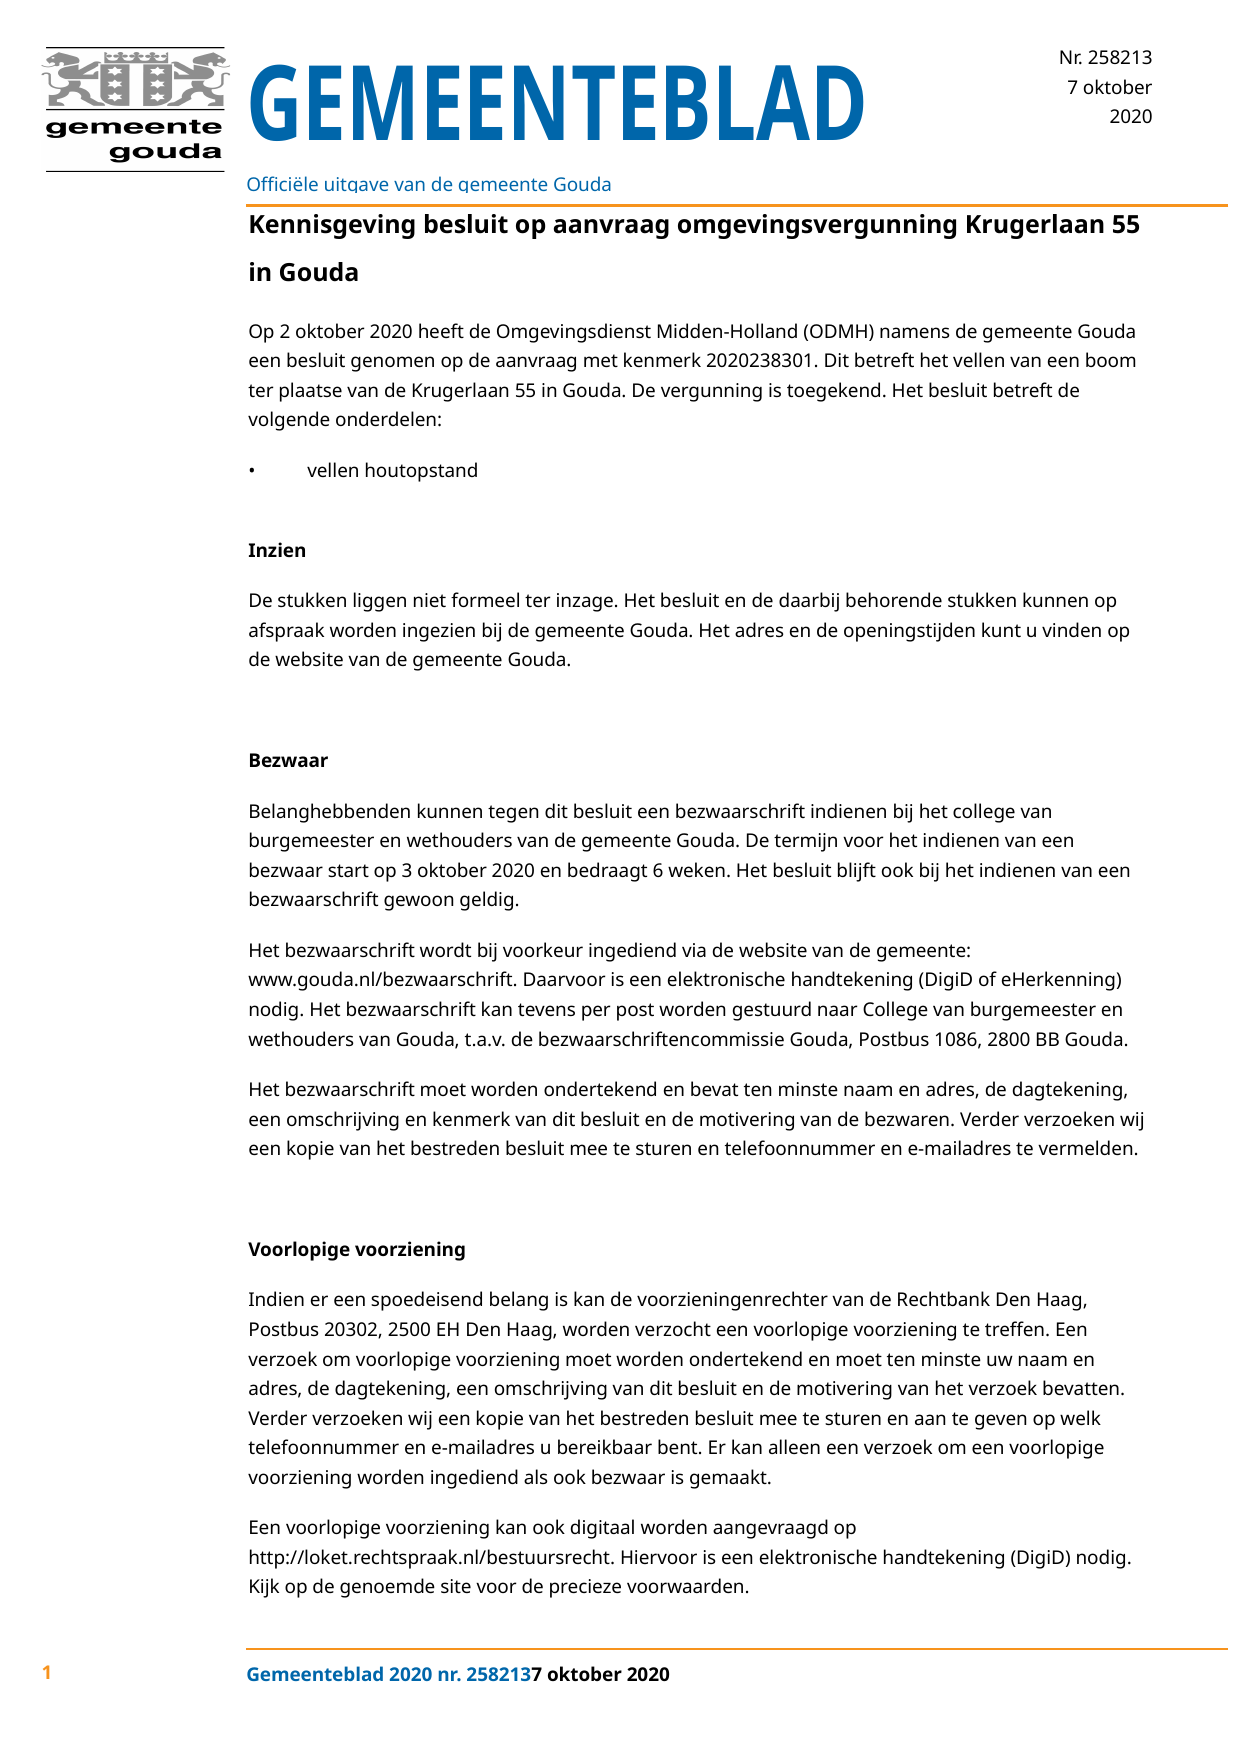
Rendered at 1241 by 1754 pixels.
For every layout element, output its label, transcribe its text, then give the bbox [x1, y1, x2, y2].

text Indien er een spoedeisend belang is kan de voorzieningenrechter van de Rechtbank Den Haag, Postbus 20302, 2500 EH Den Haag, worden verzocht een voorlopige voorziening te treffen. Een verzoek om voorlopige voorziening moet worden ondertekend en moet ten minste uw naam en adres, de dagtekening, een omschrijving van dit besluit en de motivering van het verzoek bevatten. Verder verzoeken wij een kopie van het bestreden besluit mee te sturen en aan te geven op welk telefoonnummer en e-mailadres u bereikbaar bent. Er kan alleen een verzoek om een voorlopige voorziening worden ingediend als ook bezwaar is gemaakt. [248, 1287, 1152, 1490]
text Voorlopige voorziening [248, 1236, 1152, 1262]
text Het bezwaarschrift moet worden ondertekend en bevat ten minste naam en adres, de dagtekening, een omschrijving en kenmerk van dit besluit en de motivering van de bezwaren. Verder verzoeken wij een kopie van het bestreden besluit mee te sturen en telefoonnummer en e-mailadres te vermelden. [248, 1076, 1152, 1161]
text Het bezwaarschrift wordt bij voorkeur ingediend via de website van de gemeente: www.gouda.nl/bezwaarschrift. Daarvoor is een elektronische handtekening (DigiD of eHerkenning) nodig. Het bezwaarschrift kan tevens per post worden gestuurd naar College van burgemeester en wethouders van Gouda, t.a.v. de bezwaarschriftencommissie Gouda, Postbus 1086, 2800 BB Gouda. [248, 937, 1152, 1052]
list vellen houtopstand [248, 457, 1152, 483]
text Op 2 oktober 2020 heeft de Omgevingsdienst Midden-Holland (ODMH) namens de gemeente Gouda een besluit genomen op de aanvraag met kenmerk 2020238301. Dit betreft het vellen van een boom ter plaatse van de Krugerlaan 55 in Gouda. De vergunning is toegekend. Het besluit betreft de volgende onderdelen: [248, 318, 1152, 432]
picture [41, 47, 231, 172]
text Belanghebbenden kunnen tegen dit besluit een bezwaarschrift indienen bij het college van burgemeester en wethouders van de gemeente Gouda. De termijn voor het indienen van een bezwaar start op 3 oktober 2020 en bedraagt 6 weken. Het besluit blijft ook bij het indienen van een bezwaarschrift gewoon geldig. [248, 798, 1152, 912]
text Inzien [248, 537, 1152, 563]
text Bezwaar [248, 747, 1152, 773]
text Een voorlopige voorziening kan ook digitaal worden aangevraagd op http://loket.rechtspraak.nl/bestuursrecht. Hiervoor is een elektronische handtekening (DigiD) nodig. Kijk op de genoemde site voor de precieze voorwaarden. [248, 1514, 1152, 1599]
text De stukken liggen niet formeel ter inzage. Het besluit en de daarbij behorende stukken kunnen op afspraak worden ingezien bij de gemeente Gouda. Het adres en de openingstijden kunt u vinden op de website van de gemeente Gouda. [248, 587, 1152, 672]
text Kennisgeving besluit op aanvraag omgevingsvergunning Krugerlaan 55 in Gouda [248, 207, 1152, 288]
